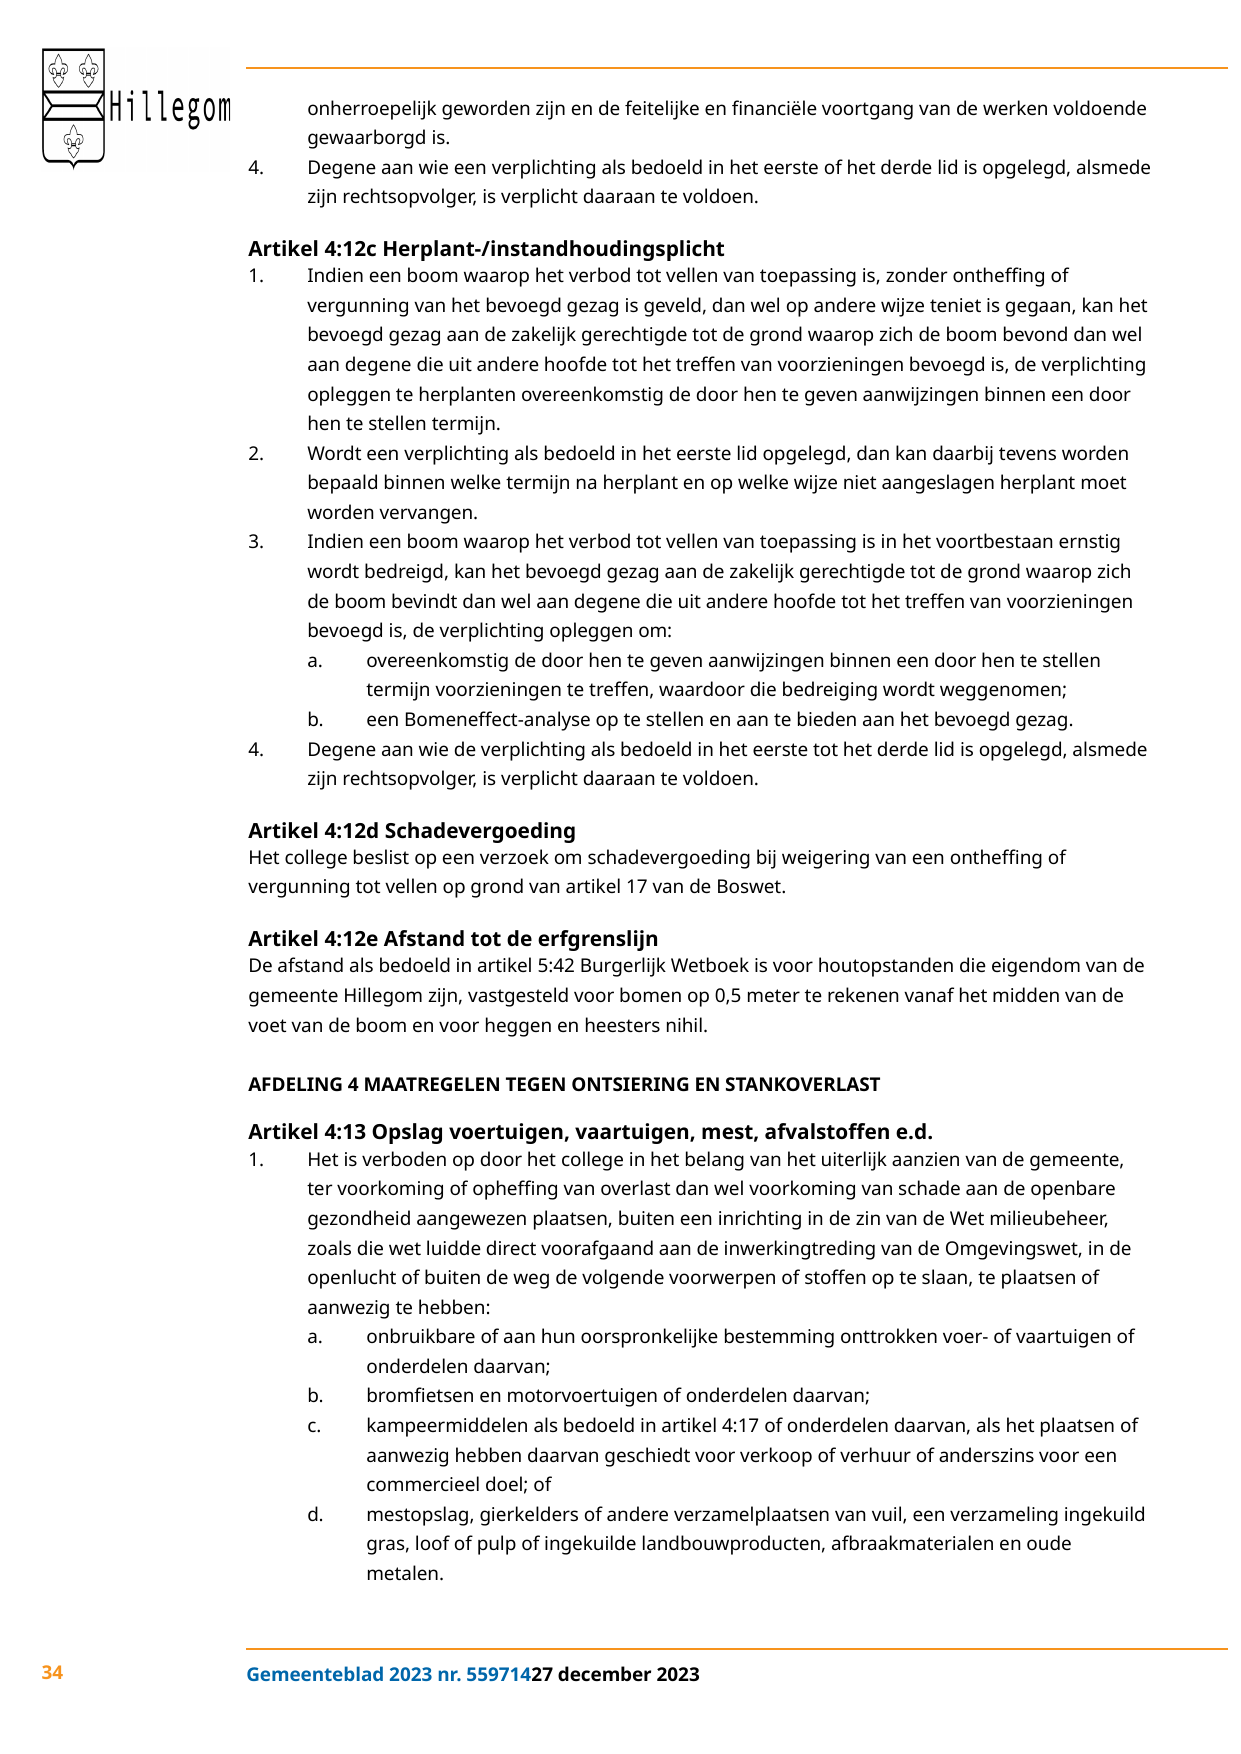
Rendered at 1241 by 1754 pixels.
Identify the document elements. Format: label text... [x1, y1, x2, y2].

list overeenkomstig de door hen te geven aanwijzingen binnen een door hen te stellen termijn voorzieningen te treffen, waardoor die bedreiging wordt weggenomen; [307, 647, 1152, 702]
list een Bomeneffect-analyse op te stellen en aan te bieden aan het bevoegd gezag. [307, 706, 1152, 732]
list Degene aan wie een verplichting als bedoeld in het eerste of het derde lid is opgelegd, alsmede zijn rechtsopvolger, is verplicht daaraan te voldoen. [248, 154, 1152, 209]
text AFDELING 4 MAATREGELEN TEGEN ONTSIERING EN STANKOVERLAST [248, 1071, 1152, 1097]
list kampeermiddelen als bedoeld in artikel 4:17 of onderdelen daarvan, als het plaatsen of aanwezig hebben daarvan geschiedt voor verkoop of verhuur of anderszins voor een commercieel doel; of [307, 1412, 1152, 1497]
text Het college beslist op een verzoek om schadevergoeding bij weigering van een ontheffing of vergunning tot vellen op grond van artikel 17 van de Boswet. [248, 844, 1152, 899]
list onbruikbare of aan hun oorspronkelijke bestemming onttrokken voer- of vaartuigen of onderdelen daarvan; [307, 1323, 1152, 1379]
text Artikel 4:12c Herplant-/instandhoudingsplicht [248, 234, 1152, 262]
text Artikel 4:13 Opslag voertuigen, vaartuigen, mest, afvalstoffen e.d. [248, 1117, 1152, 1146]
list Degene aan wie de verplichting als bedoeld in het eerste tot het derde lid is opgelegd, alsmede zijn rechtsopvolger, is verplicht daaraan te voldoen. [248, 736, 1152, 791]
list Indien een boom waarop het verbod tot vellen van toepassing is, zonder ontheffing of vergunning van het bevoegd gezag is geveld, dan wel op andere wijze teniet is gegaan, kan het bevoegd gezag aan de zakelijk gerechtigde tot de grond waarop zich de boom bevond dan wel aan degene die uit andere hoofde tot het treffen van voorzieningen bevoegd is, de verplichting opleggen te herplanten overeenkomstig de door hen te geven aanwijzingen binnen een door hen te stellen termijn. [248, 262, 1152, 436]
list Wordt een verplichting als bedoeld in het eerste lid opgelegd, dan kan daarbij tevens worden bepaald binnen welke termijn na herplant en op welke wijze niet aangeslagen herplant moet worden vervangen. [248, 440, 1152, 525]
text De afstand als bedoeld in artikel 5:42 Burgerlijk Wetboek is voor houtopstanden die eigendom van de gemeente Hillegom zijn, vastgesteld voor bomen op 0,5 meter te rekenen vanaf het midden van de voet van de boom en voor heggen en heesters nihil. [248, 953, 1152, 1037]
text Artikel 4:12d Schadevergoeding [248, 816, 1152, 844]
list onherroepelijk geworden zijn en de feitelijke en financiële voortgang van de werken voldoende gewaarborgd is. [248, 95, 1152, 150]
list Indien een boom waarop het verbod tot vellen van toepassing is in het voortbestaan ernstig wordt bedreigd, kan het bevoegd gezag aan de zakelijk gerechtigde tot de grond waarop zich de boom bevindt dan wel aan degene die uit andere hoofde tot het treffen van voorzieningen bevoegd is, de verplichting opleggen om: [248, 529, 1152, 643]
list bromfietsen en motorvoertuigen of onderdelen daarvan; [307, 1383, 1152, 1408]
text Artikel 4:12e Afstand tot de erfgrenslijn [248, 924, 1152, 953]
picture [41, 47, 231, 172]
list mestopslag, gierkelders of andere verzamelplaatsen van vuil, een verzameling ingekuild gras, loof of pulp of ingekuilde landbouwproducten, afbraakmaterialen en oude metalen. [307, 1501, 1152, 1586]
list Het is verboden op door het college in het belang van het uiterlijk aanzien van de gemeente, ter voorkoming of opheffing van overlast dan wel voorkoming van schade aan de openbare gezondheid aangewezen plaatsen, buiten een inrichting in de zin van de Wet milieubeheer, zoals die wet luidde direct voorafgaand aan de inwerkingtreding van de Omgevingswet, in de openlucht of buiten de weg de volgende voorwerpen of stoffen op te slaan, te plaatsen of aanwezig te hebben: [248, 1146, 1152, 1319]
